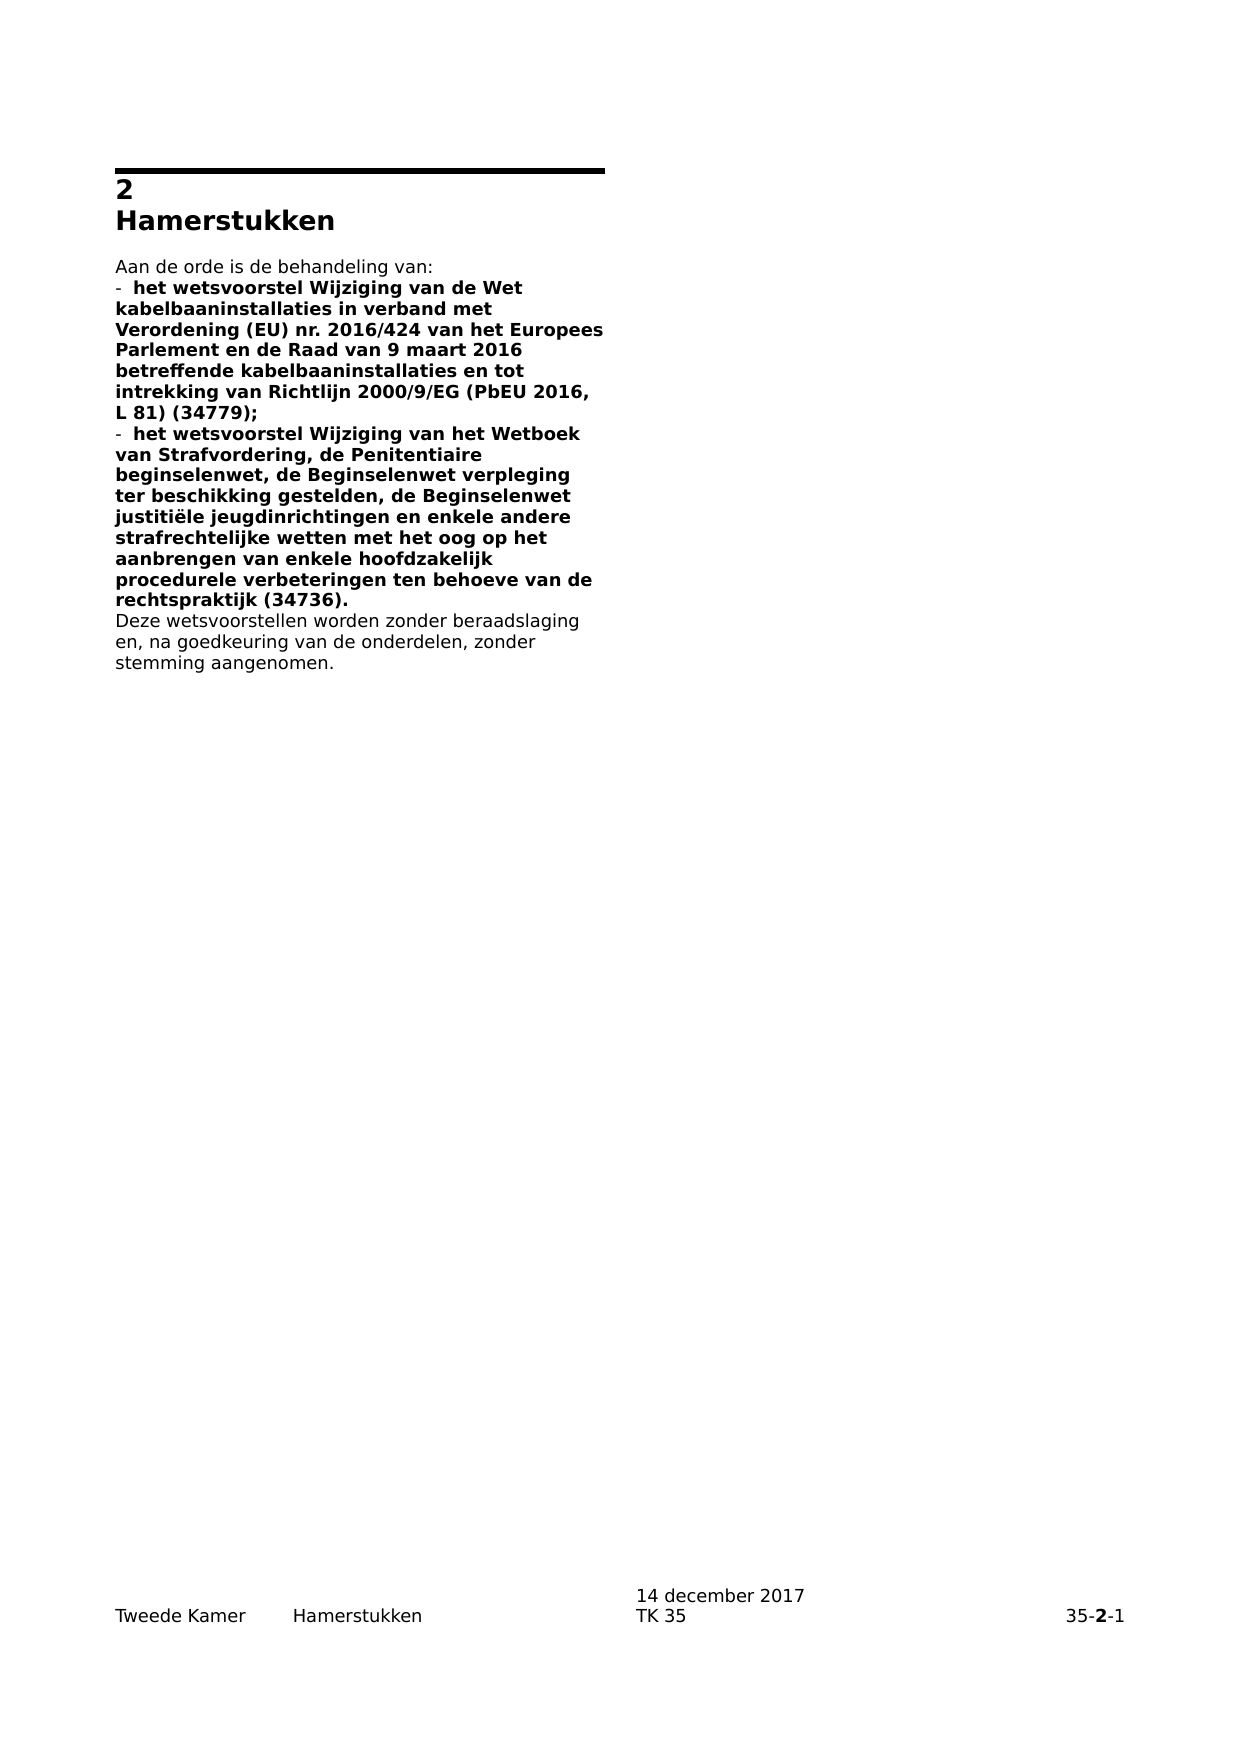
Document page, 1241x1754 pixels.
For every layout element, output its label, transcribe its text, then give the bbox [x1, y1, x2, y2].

text Deze wetsvoorstellen worden zonder beraadslaging en, na goedkeuring van de onderdelen, zonder stemming aangenomen. [115, 611, 605, 673]
text Aan de orde is de behandeling van: [115, 257, 605, 278]
list het wetsvoorstel Wijziging van het Wetboek van Strafvordering, de Penitentiaire beginselenwet, de Beginselenwet verpleging ter beschikking gestelden, de Beginselenwet justitiële jeugdinrichtingen en enkele andere strafrechtelijke wetten met het oog op het aanbrengen van enkele hoofdzakelijk procedurele verbeteringen ten behoeve van de rechtspraktijk (34736). [115, 423, 605, 611]
title 2 Hamerstukken [115, 174, 605, 237]
list het wetsvoorstel Wijziging van de Wet kabelbaaninstallaties in verband met Verordening (EU) nr. 2016/424 van het Europees Parlement en de Raad van 9 maart 2016 betreffende kabelbaaninstallaties en tot intrekking van Richtlijn 2000/9/EG (PbEU 2016, L 81) (34779); [115, 278, 605, 423]
